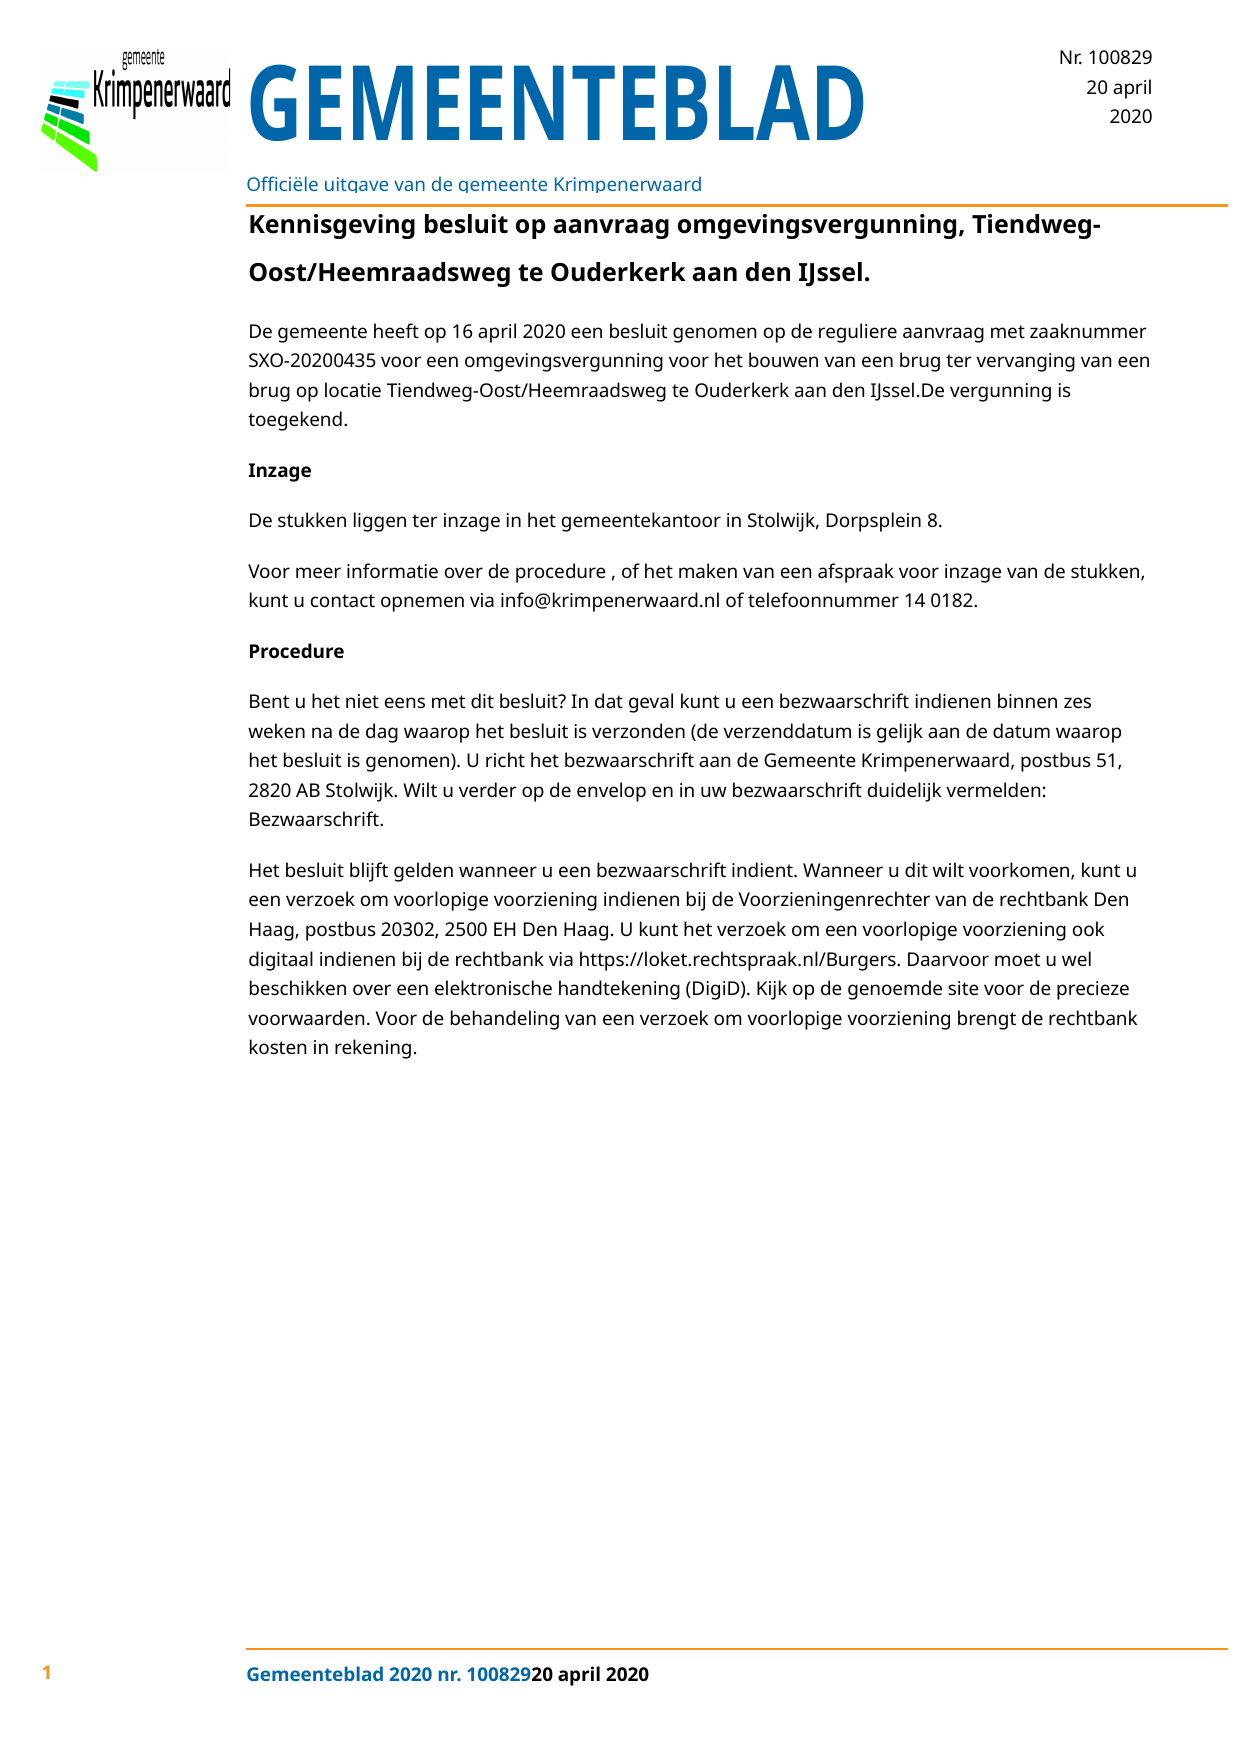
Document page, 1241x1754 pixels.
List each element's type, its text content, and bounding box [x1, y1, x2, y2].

text Kennisgeving besluit op aanvraag omgevingsvergunning, Tiendweg-Oost/Heemraadsweg te Ouderkerk aan den IJssel. [248, 207, 1152, 288]
text Bent u het niet eens met dit besluit? In dat geval kunt u een bezwaarschrift indienen binnen zes weken na de dag waarop het besluit is verzonden (de verzenddatum is gelijk aan de datum waarop het besluit is genomen). U richt het bezwaarschrift aan de Gemeente Krimpenerwaard, postbus 51, 2820 AB Stolwijk. Wilt u verder op de envelop en in uw bezwaarschrift duidelijk vermelden: Bezwaarschrift. [248, 688, 1152, 832]
text Het besluit blijft gelden wanneer u een bezwaarschrift indient. Wanneer u dit wilt voorkomen, kunt u een verzoek om voorlopige voorziening indienen bij de Voorzieningenrechter van de rechtbank Den Haag, postbus 20302, 2500 EH Den Haag. U kunt het verzoek om een voorlopige voorziening ook digitaal indienen bij de rechtbank via https://loket.rechtspraak.nl/Burgers. Daarvoor moet u wel beschikken over een elektronische handtekening (DigiD). Kijk op de genoemde site voor de precieze voorwaarden. Voor de behandeling van een verzoek om voorlopige voorziening brengt de rechtbank kosten in rekening. [248, 857, 1152, 1060]
text Inzage [248, 457, 1152, 483]
text De stukken liggen ter inzage in het gemeentekantoor in Stolwijk, Dorpsplein 8. [248, 507, 1152, 533]
picture [41, 47, 231, 172]
text De gemeente heeft op 16 april 2020 een besluit genomen op de reguliere aanvraag met zaaknummer SXO-20200435 voor een omgevingsvergunning voor het bouwen van een brug ter vervanging van een brug op locatie Tiendweg-Oost/Heemraadsweg te Ouderkerk aan den IJssel.De vergunning is toegekend. [248, 318, 1152, 432]
text Procedure [248, 638, 1152, 664]
text Voor meer informatie over de procedure , of het maken van een afspraak voor inzage van de stukken, kunt u contact opnemen via info@krimpenerwaard.nl of telefoonnummer 14 0182. [248, 558, 1152, 613]
